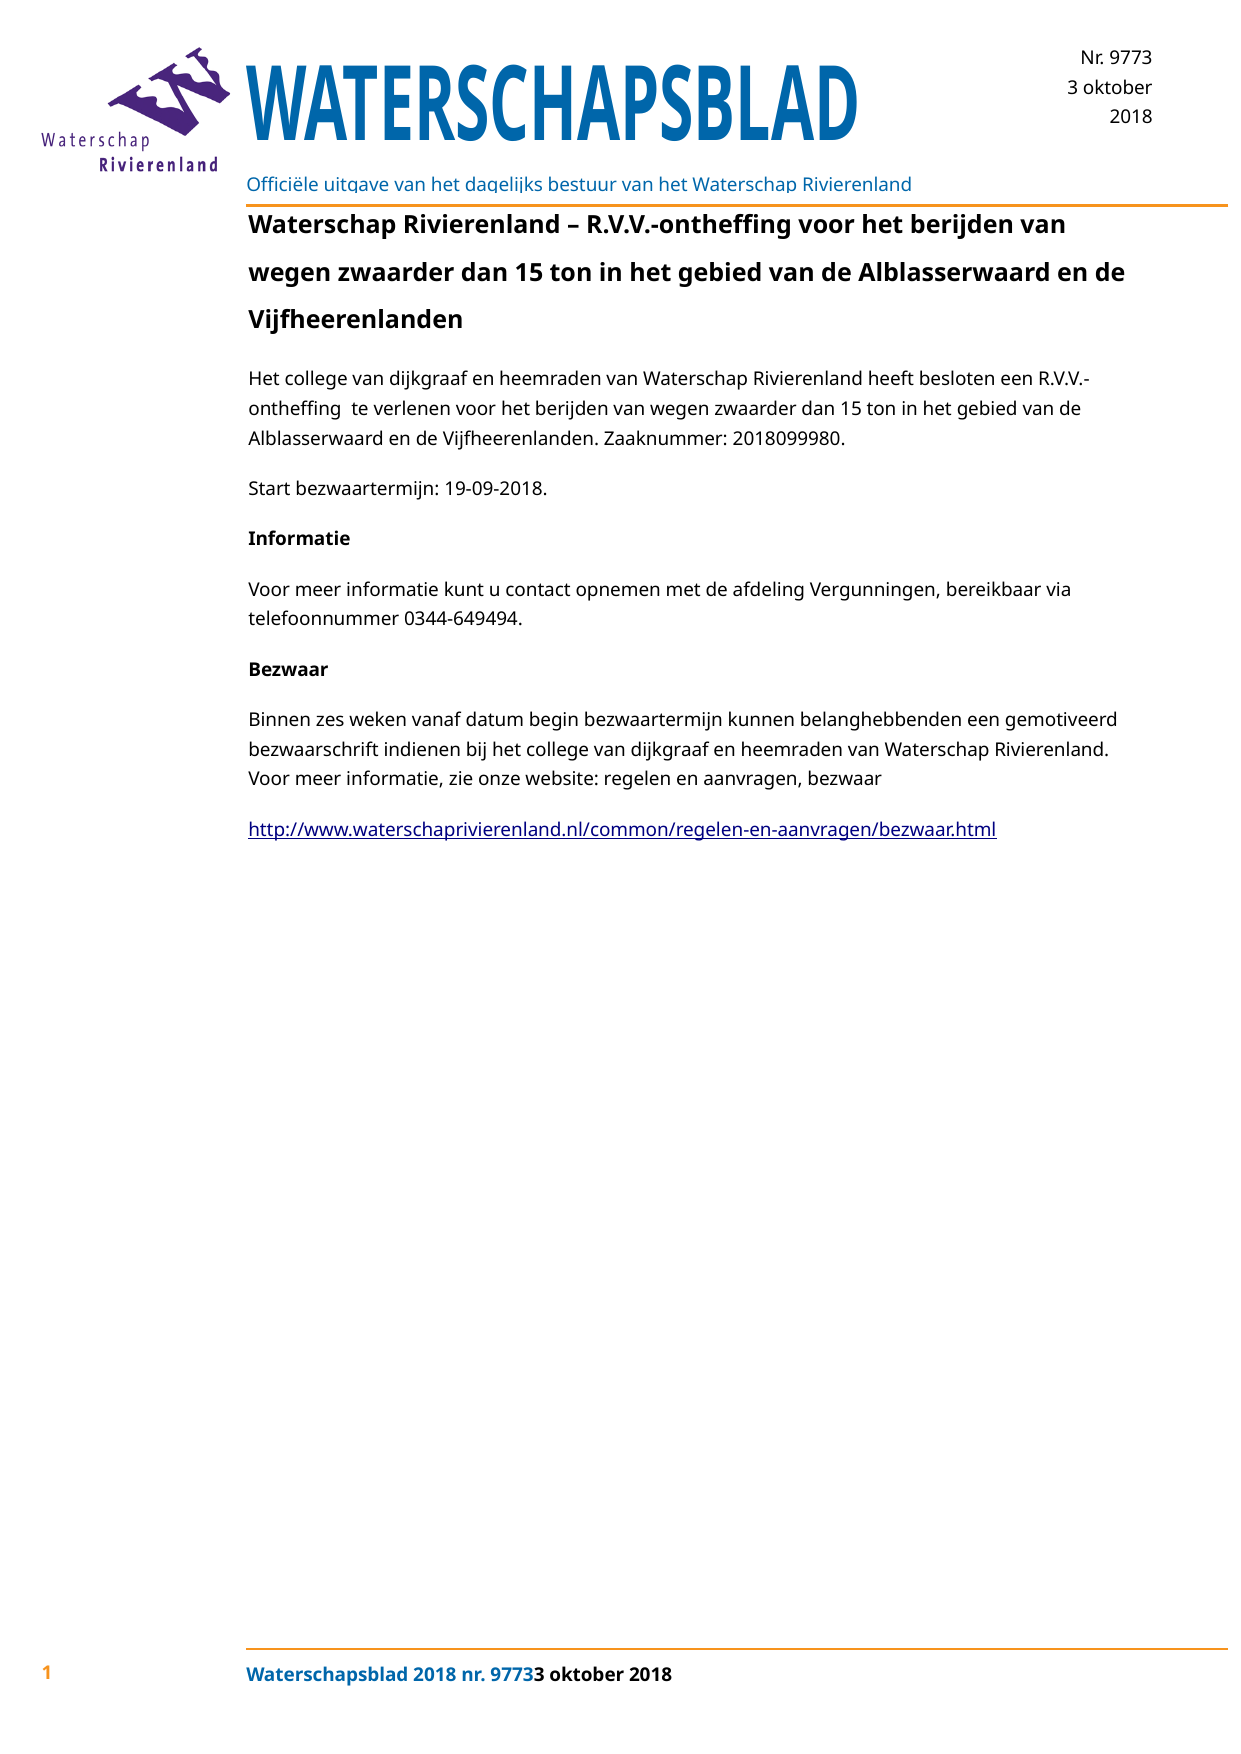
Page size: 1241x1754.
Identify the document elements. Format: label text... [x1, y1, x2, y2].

picture [41, 47, 231, 172]
text Het college van dijkgraaf en heemraden van Waterschap Rivierenland heeft besloten een R.V.V.-ontheffing te verlenen voor het berijden van wegen zwaarder dan 15 ton in het gebied van de Alblasserwaard en de Vijfheerenlanden. Zaaknummer: 2018099980. [248, 366, 1152, 450]
text Binnen zes weken vanaf datum begin bezwaartermijn kunnen belanghebbenden een gemotiveerd bezwaarschrift indienen bij het college van dijkgraaf en heemraden van Waterschap Rivierenland. Voor meer informatie, zie onze website: regelen en aanvragen, bezwaar [248, 706, 1152, 791]
text Waterschap Rivierenland – R.V.V.-ontheffing voor het berijden van wegen zwaarder dan 15 ton in het gebied van de Alblasserwaard en de Vijfheerenlanden [248, 207, 1152, 336]
text Start bezwaartermijn: 19-09-2018. [248, 475, 1152, 501]
text Informatie [248, 526, 1152, 551]
text Bezwaar [248, 656, 1152, 682]
text http://www.waterschaprivierenland.nl/common/regelen-en-aanvragen/bezwaar.html [248, 816, 1152, 842]
text Voor meer informatie kunt u contact opnemen met de afdeling Vergunningen, bereikbaar via telefoonnummer 0344-649494. [248, 576, 1152, 631]
